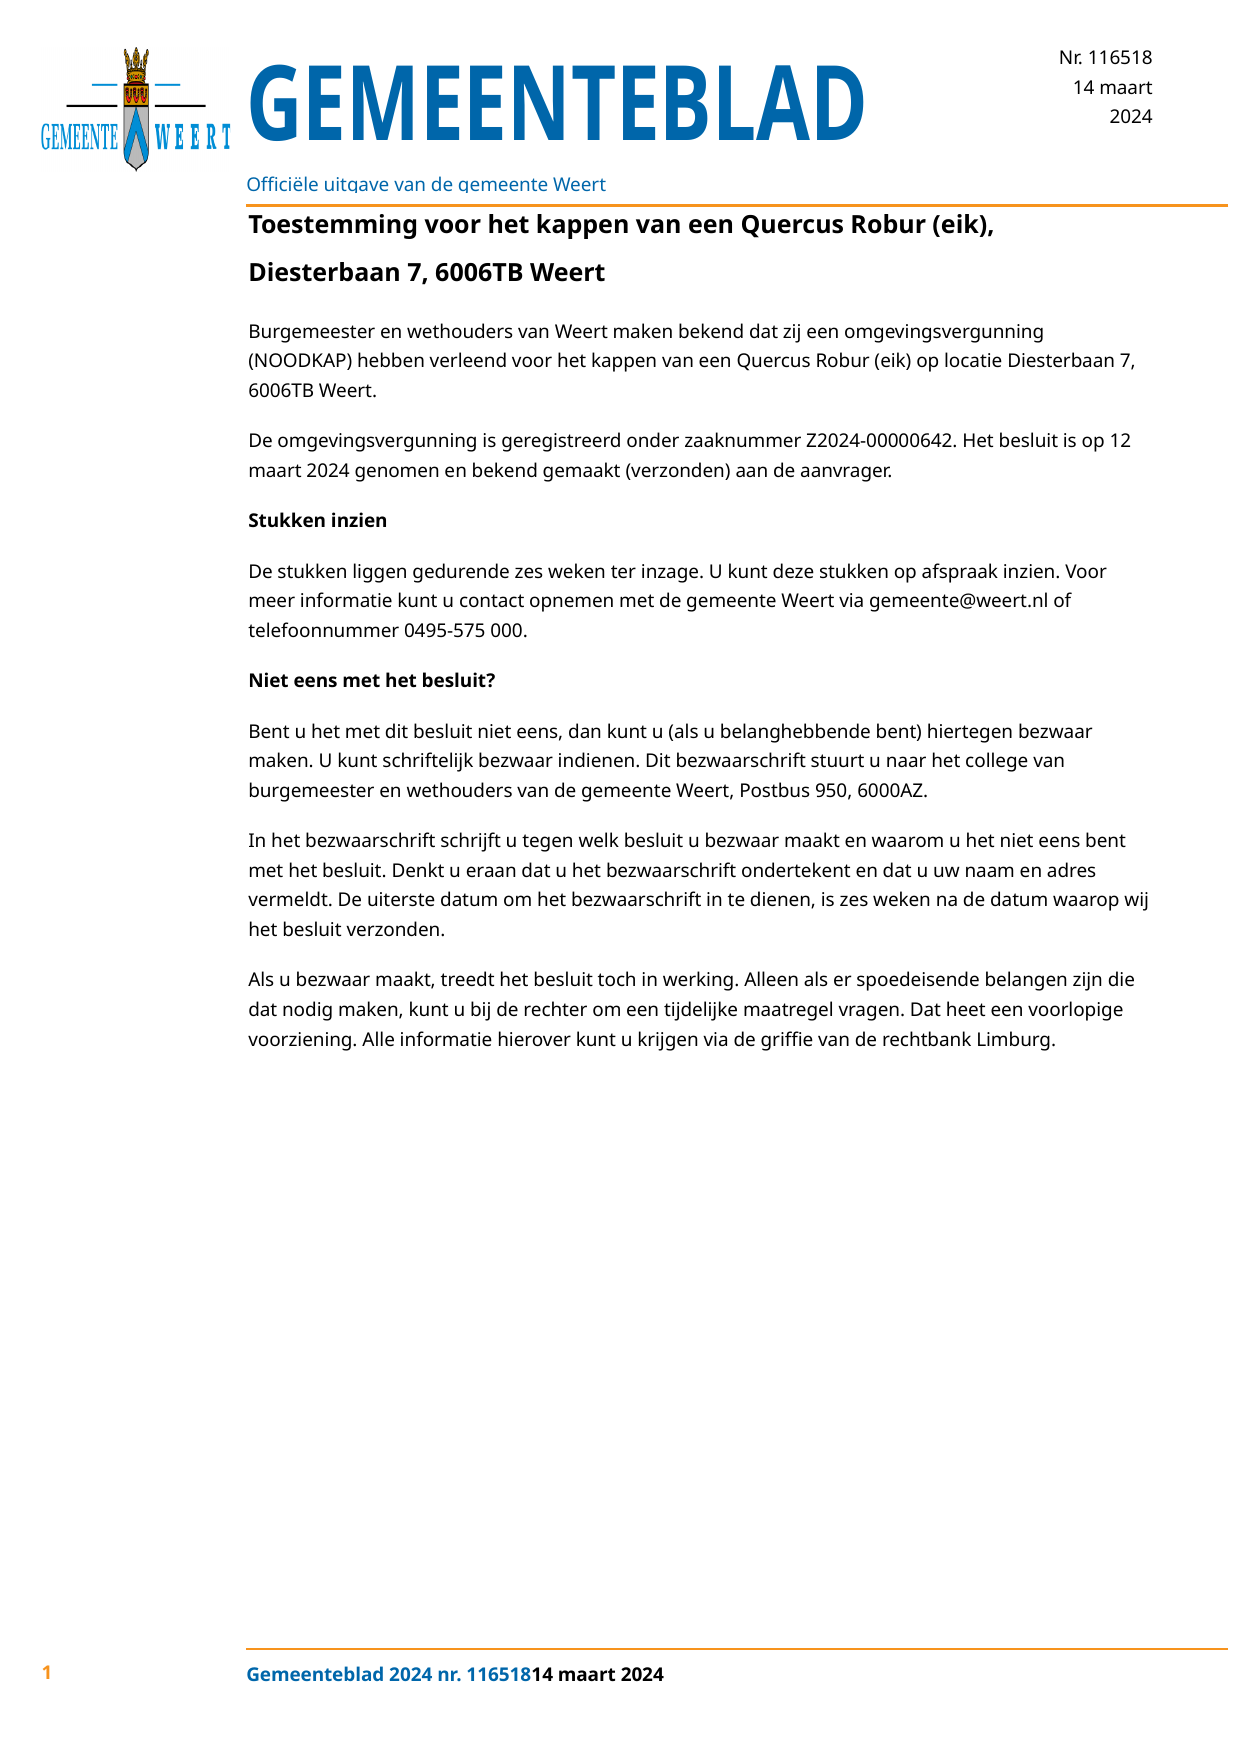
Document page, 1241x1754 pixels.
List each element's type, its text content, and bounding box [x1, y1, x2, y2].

text Burgemeester en wethouders van Weert maken bekend dat zij een omgevingsvergunning (NOODKAP) hebben verleend voor het kappen van een Quercus Robur (eik) op locatie Diesterbaan 7, 6006TB Weert. [248, 318, 1152, 403]
text Stukken inzien [248, 507, 1152, 533]
text Als u bezwaar maakt, treedt het besluit toch in werking. Alleen als er spoedeisende belangen zijn die dat nodig maken, kunt u bij de rechter om een tijdelijke maatregel vragen. Dat heet een voorlopige voorziening. Alle informatie hierover kunt u krijgen via de griffie van de rechtbank Limburg. [248, 967, 1152, 1052]
text Toestemming voor het kappen van een Quercus Robur (eik), Diesterbaan 7, 6006TB Weert [248, 207, 1152, 288]
text In het bezwaarschrift schrijft u tegen welk besluit u bezwaar maakt en waarom u het niet eens bent met het besluit. Denkt u eraan dat u het bezwaarschrift ondertekent en dat u uw naam en adres vermeldt. De uiterste datum om het bezwaarschrift in te dienen, is zes weken na de datum waarop wij het besluit verzonden. [248, 827, 1152, 942]
text De omgevingsvergunning is geregistreerd onder zaaknummer Z2024-00000642. Het besluit is op 12 maart 2024 genomen en bekend gemaakt (verzonden) aan de aanvrager. [248, 427, 1152, 483]
text De stukken liggen gedurende zes weken ter inzage. U kunt deze stukken op afspraak inzien. Voor meer informatie kunt u contact opnemen met de gemeente Weert via gemeente@weert.nl of telefoonnummer 0495-575 000. [248, 558, 1152, 643]
picture [41, 47, 231, 172]
text Bent u het met dit besluit niet eens, dan kunt u (als u belanghebbende bent) hiertegen bezwaar maken. U kunt schriftelijk bezwaar indienen. Dit bezwaarschrift stuurt u naar het college van burgemeester en wethouders van de gemeente Weert, Postbus 950, 6000AZ. [248, 718, 1152, 803]
text Niet eens met het besluit? [248, 667, 1152, 693]
